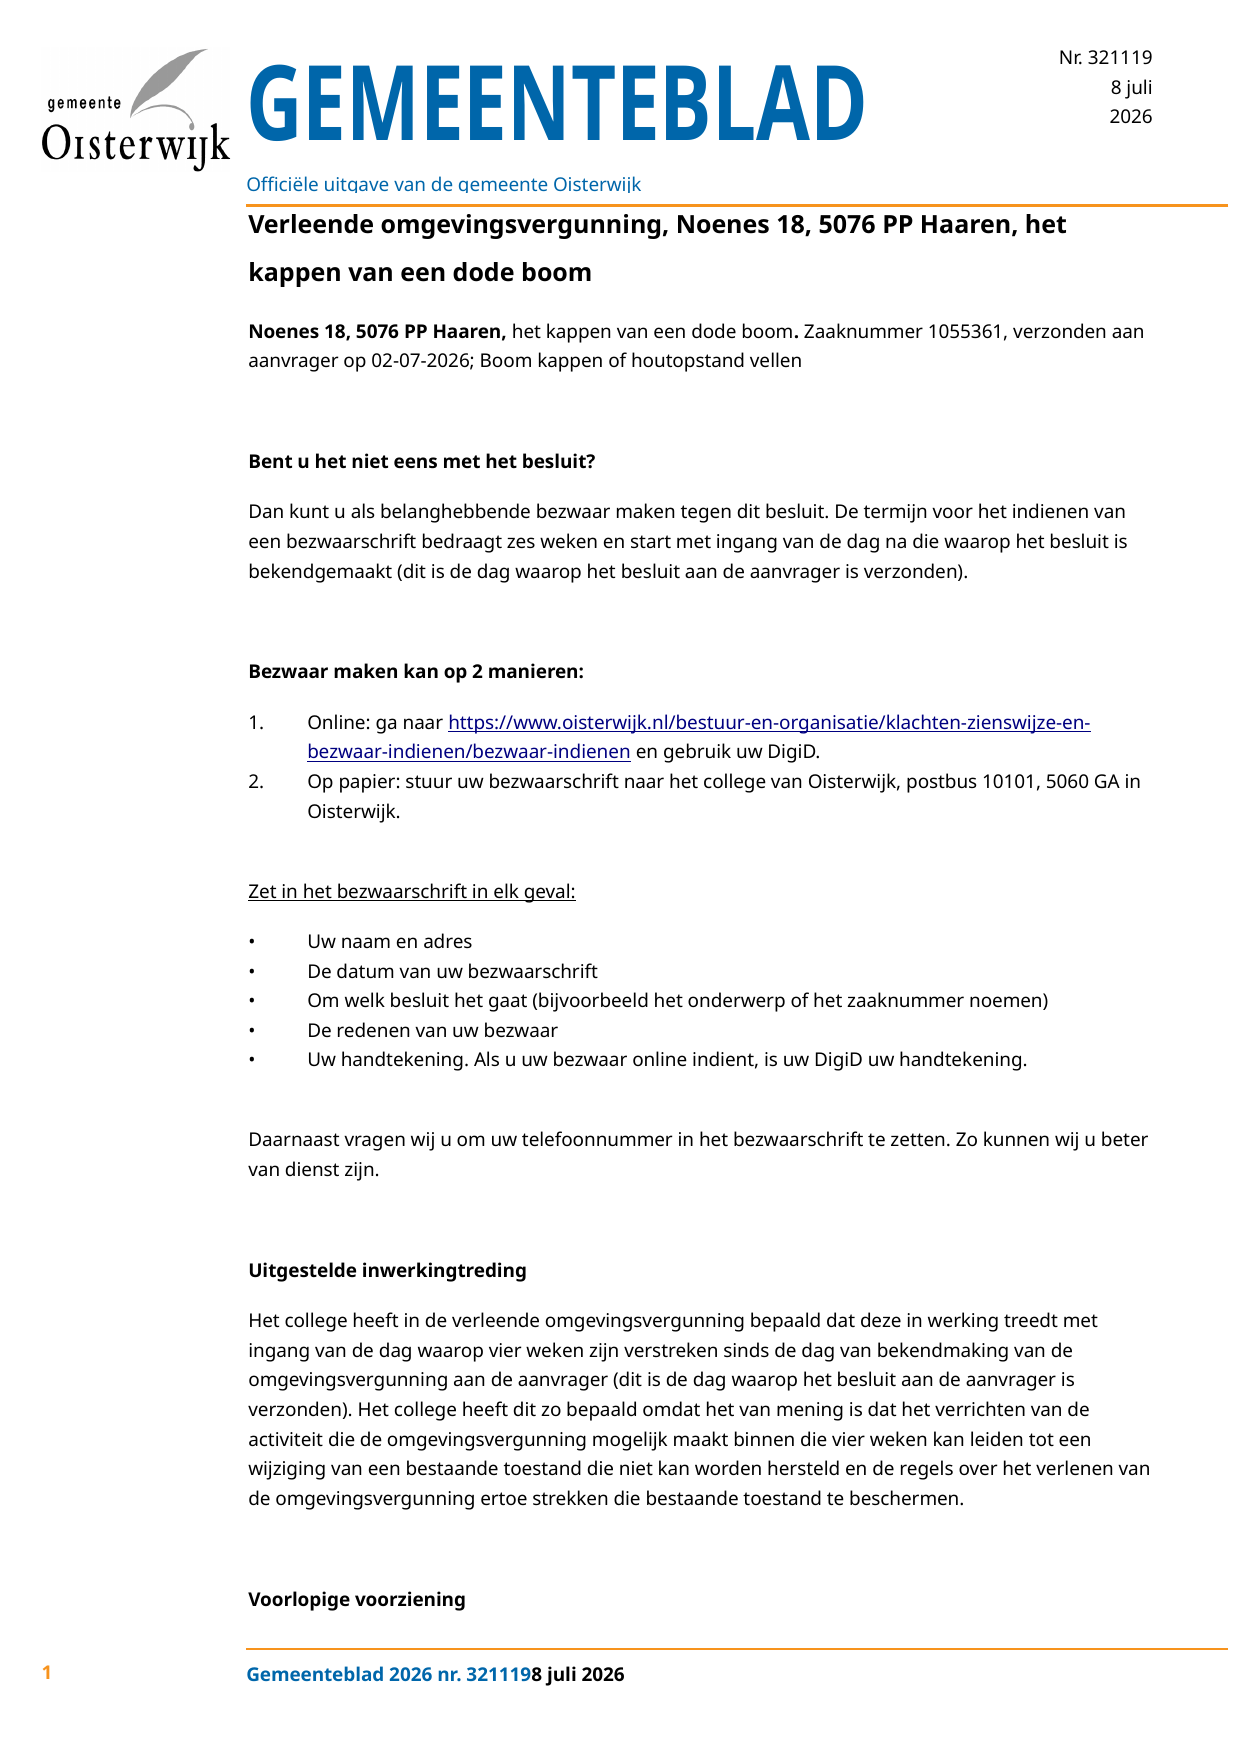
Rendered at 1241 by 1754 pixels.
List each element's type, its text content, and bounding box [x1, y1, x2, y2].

text Verleende omgevingsvergunning, Noenes 18, 5076 PP Haaren, het kappen van een dode boom [248, 207, 1152, 288]
list Online: ga naar https://www.oisterwijk.nl/bestuur-en-organisatie/klachten-zienswijze-en-bezwaar-indienen/bezwaar-indienen en gebruik uw DigiD. [248, 709, 1152, 764]
text Zet in het bezwaarschrift in elk geval: [248, 878, 1152, 904]
text Uitgestelde inwerkingtreding [248, 1257, 1152, 1283]
list Uw handtekening. Als u uw bezwaar online indient, is uw DigiD uw handtekening. [248, 1047, 1152, 1072]
text Bent u het niet eens met het besluit? [248, 448, 1152, 474]
text Dan kunt u als belanghebbende bezwaar maken tegen dit besluit. De termijn voor het indienen van een bezwaarschrift bedraagt zes weken en start met ingang van de dag na die waarop het besluit is bekendgemaakt (dit is de dag waarop het besluit aan de aanvrager is verzonden). [248, 499, 1152, 584]
list Op papier: stuur uw bezwaarschrift naar het college van Oisterwijk, postbus 10101, 5060 GA in Oisterwijk. [248, 768, 1152, 824]
text Daarnaast vragen wij u om uw telefoonnummer in het bezwaarschrift te zetten. Zo kunnen wij u beter van dienst zijn. [248, 1127, 1152, 1182]
text Bezwaar maken kan op 2 manieren: [248, 659, 1152, 684]
list De datum van uw bezwaarschrift [248, 958, 1152, 984]
text Voorlopige voorziening [248, 1586, 1152, 1612]
list Uw naam en adres [248, 928, 1152, 954]
list De redenen van uw bezwaar [248, 1017, 1152, 1043]
text Het college heeft in de verleende omgevingsvergunning bepaald dat deze in werking treedt met ingang van de dag waarop vier weken zijn verstreken sinds de dag van bekendmaking van de omgevingsvergunning aan de aanvrager (dit is de dag waarop het besluit aan de aanvrager is verzonden). Het college heeft dit zo bepaald omdat het van mening is dat het verrichten van de activiteit die de omgevingsvergunning mogelijk maakt binnen die vier weken kan leiden tot een wijziging van een bestaande toestand die niet kan worden hersteld en de regels over het verlenen van de omgevingsvergunning ertoe strekken die bestaande toestand te beschermen. [248, 1307, 1152, 1511]
text Noenes 18, 5076 PP Haaren, het kappen van een dode boom. Zaaknummer 1055361, verzonden aan aanvrager op 02-07-2026; Boom kappen of houtopstand vellen [248, 318, 1152, 373]
list Om welk besluit het gaat (bijvoorbeeld het onderwerp of het zaaknummer noemen) [248, 987, 1152, 1013]
picture [41, 47, 231, 172]
